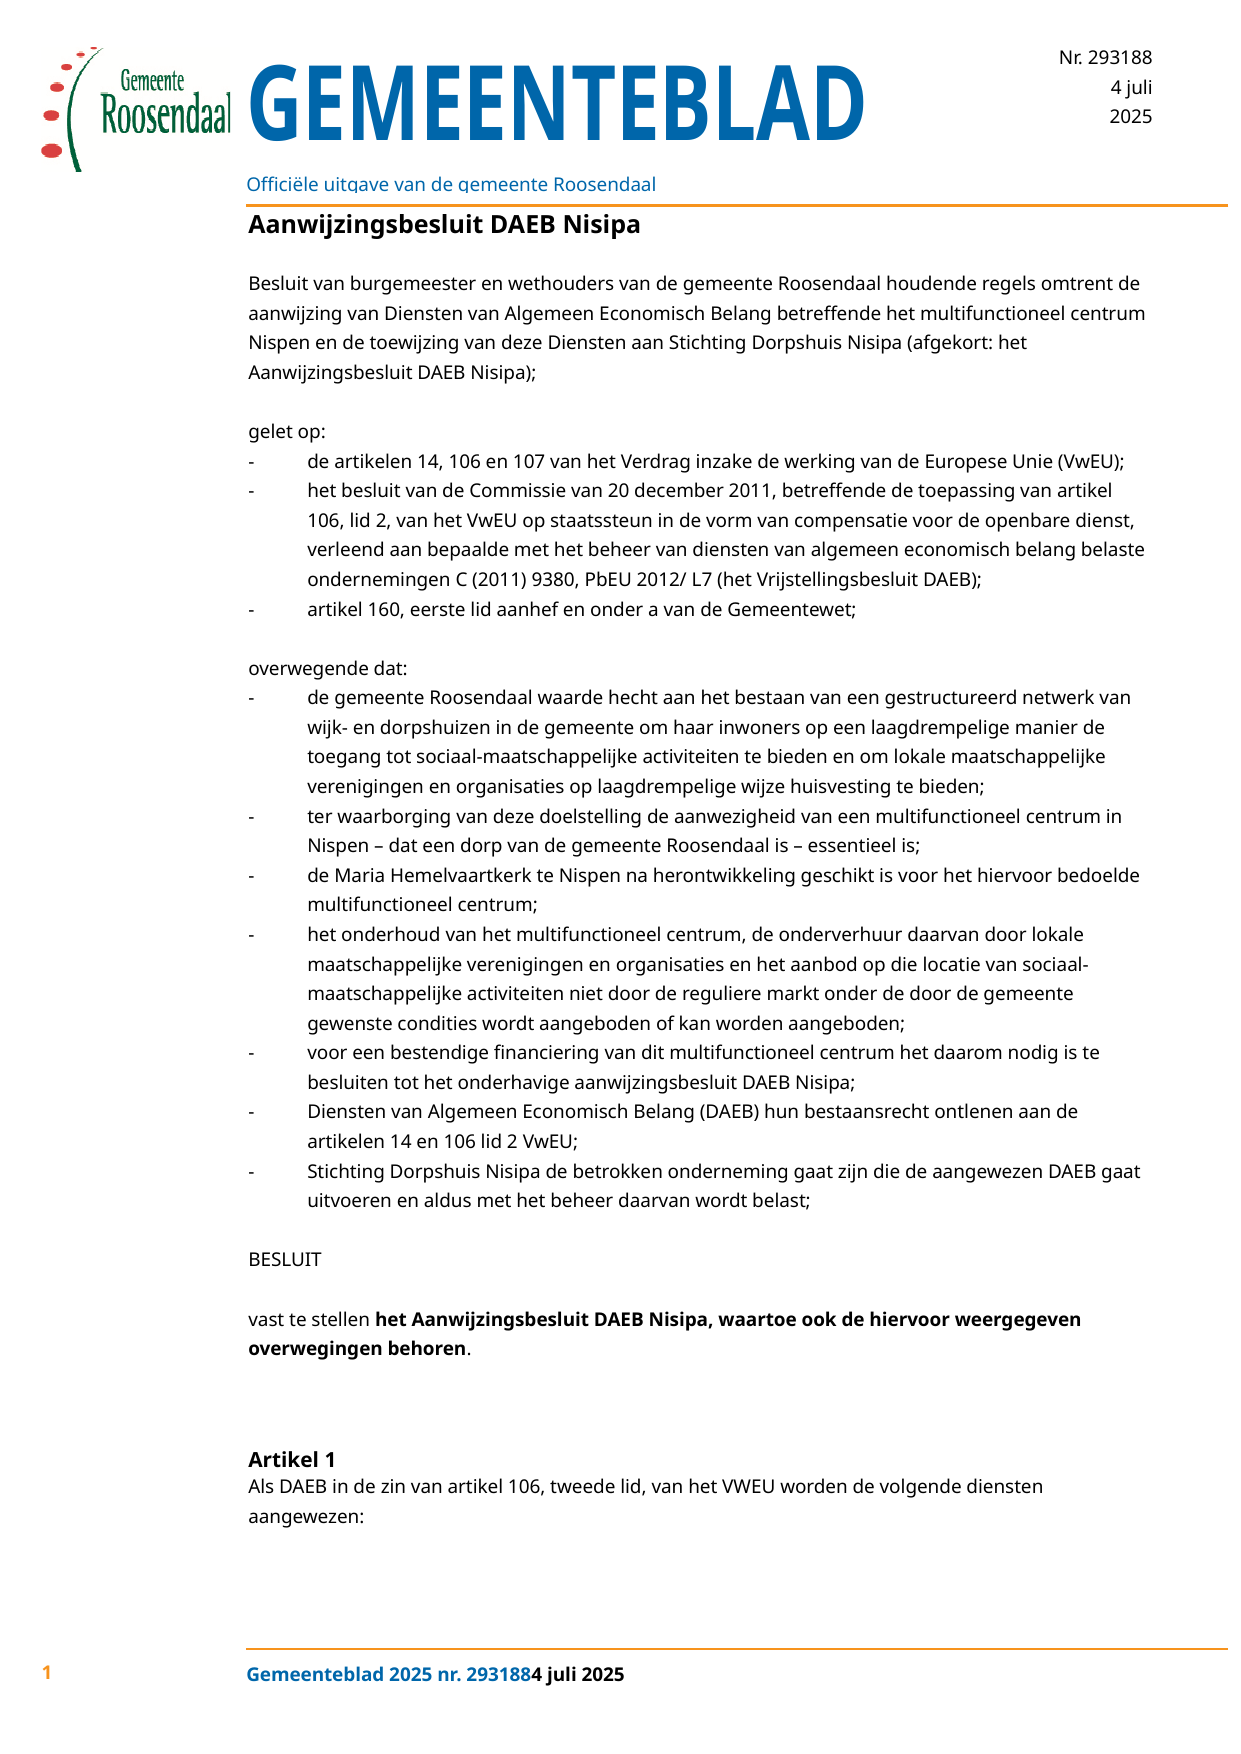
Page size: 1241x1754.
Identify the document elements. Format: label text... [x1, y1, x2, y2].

list ter waarborging van deze doelstelling de aanwezigheid van een multifunctioneel centrum in Nispen – dat een dorp van de gemeente Roosendaal is – essentieel is; [248, 803, 1152, 858]
text overwegende dat: [248, 655, 1152, 681]
list de Maria Hemelvaartkerk te Nispen na herontwikkeling geschikt is voor het hiervoor bedoelde multifunctioneel centrum; [248, 862, 1152, 917]
list Diensten van Algemeen Economisch Belang (DAEB) hun bestaansrecht ontlenen aan de artikelen 14 en 106 lid 2 VwEU; [248, 1099, 1152, 1154]
list artikel 160, eerste lid aanhef en onder a van de Gemeentewet; [248, 596, 1152, 621]
text vast te stellen het Aanwijzingsbesluit DAEB Nisipa, waartoe ook de hiervoor weergegeven overwegingen behoren. [248, 1306, 1152, 1361]
text Artikel 1 [248, 1445, 1152, 1473]
text Als DAEB in de zin van artikel 106, tweede lid, van het VWEU worden de volgende diensten aangewezen: [248, 1473, 1152, 1529]
list de gemeente Roosendaal waarde hecht aan het bestaan van een gestructureerd netwerk van wijk- en dorpshuizen in de gemeente om haar inwoners op een laagdrempelige manier de toegang tot sociaal-maatschappelijke activiteiten te bieden en om lokale maatschappelijke verenigingen en organisaties op laagdrempelige wijze huisvesting te bieden; [248, 684, 1152, 799]
text BESLUIT [248, 1247, 1152, 1272]
picture [41, 47, 231, 172]
list voor een bestendige financiering van dit multifunctioneel centrum het daarom nodig is te besluiten tot het onderhavige aanwijzingsbesluit DAEB Nisipa; [248, 1039, 1152, 1095]
list de artikelen 14, 106 en 107 van het Verdrag inzake de werking van de Europese Unie (VwEU); [248, 448, 1152, 473]
text gelet op: [248, 418, 1152, 444]
list het besluit van de Commissie van 20 december 2011, betreffende de toepassing van artikel 106, lid 2, van het VwEU op staatssteun in de vorm van compensatie voor de openbare dienst, verleend aan bepaalde met het beheer van diensten van algemeen economisch belang belaste ondernemingen C (2011) 9380, PbEU 2012/ L7 (het Vrijstellingsbesluit DAEB); [248, 477, 1152, 592]
text Besluit van burgemeester en wethouders van de gemeente Roosendaal houdende regels omtrent de aanwijzing van Diensten van Algemeen Economisch Belang betreffende het multifunctioneel centrum Nispen en de toewijzing van deze Diensten aan Stichting Dorpshuis Nisipa (afgekort: het Aanwijzingsbesluit DAEB Nisipa); [248, 270, 1152, 385]
text Aanwijzingsbesluit DAEB Nisipa [248, 207, 1152, 241]
list Stichting Dorpshuis Nisipa de betrokken onderneming gaat zijn die de aangewezen DAEB gaat uitvoeren en aldus met het beheer daarvan wordt belast; [248, 1158, 1152, 1213]
list het onderhoud van het multifunctioneel centrum, de onderverhuur daarvan door lokale maatschappelijke verenigingen en organisaties en het aanbod op die locatie van sociaal-maatschappelijke activiteiten niet door de reguliere markt onder de door de gemeente gewenste condities wordt aangeboden of kan worden aangeboden; [248, 921, 1152, 1036]
